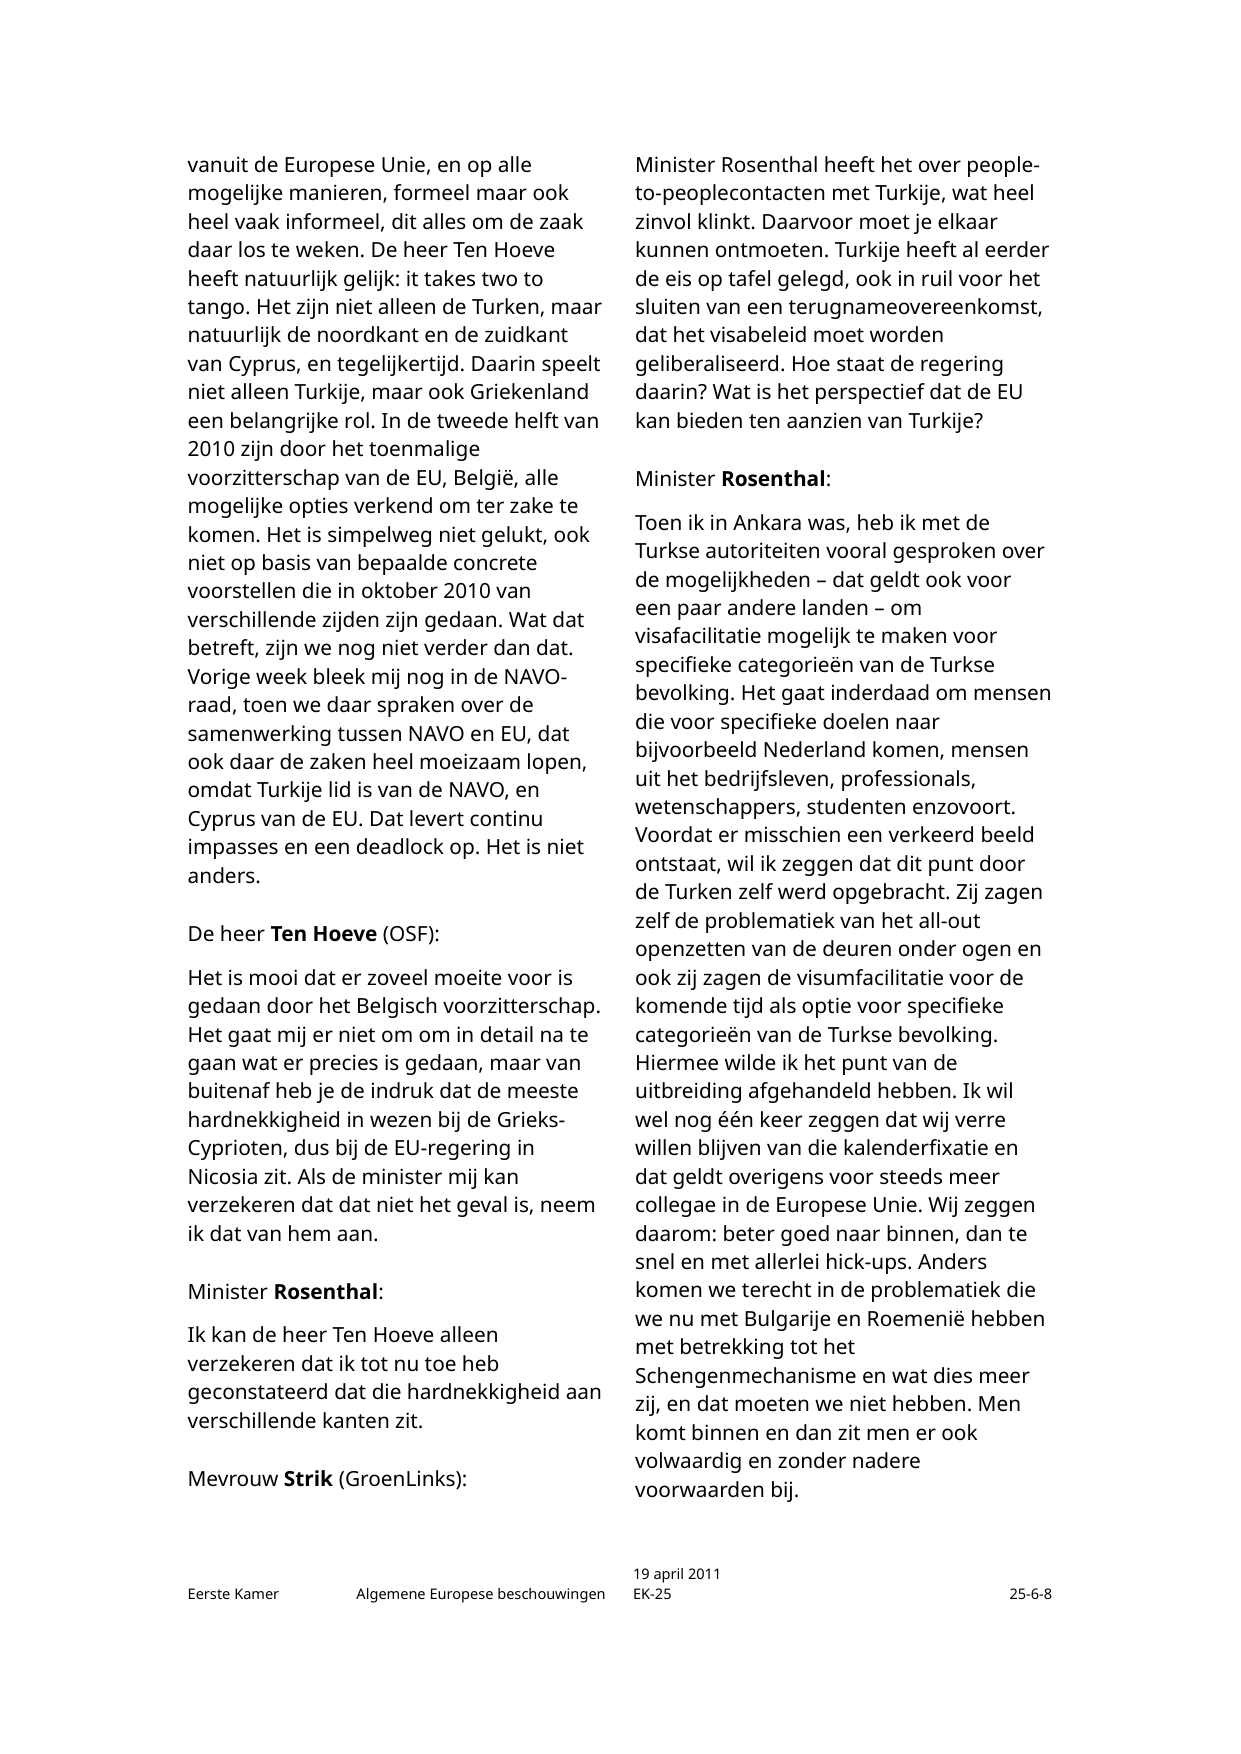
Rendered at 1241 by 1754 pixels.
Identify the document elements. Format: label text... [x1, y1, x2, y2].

text Ik kan de heer Ten Hoeve alleen verzekeren dat ik tot nu toe heb geconstateerd dat die hardnekkigheid aan verschillende kanten zit. [187, 1321, 605, 1434]
text Minister Rosenthal: [187, 1277, 605, 1306]
text Minister Rosenthal heeft het over people-to-peoplecontacten met Turkije, wat heel zinvol klinkt. Daarvoor moet je elkaar kunnen ontmoeten. Turkije heeft al eerder de eis op tafel gelegd, ook in ruil voor het sluiten van een terugnameovereenkomst, dat het visabeleid moet worden geliberaliseerd. Hoe staat de regering daarin? Wat is het perspectief dat de EU kan bieden ten aanzien van Turkije? [635, 150, 1053, 434]
text vanuit de Europese Unie, en op alle mogelijke manieren, formeel maar ook heel vaak informeel, dit alles om de zaak daar los te weken. De heer Ten Hoeve heeft natuurlijk gelijk: it takes two to tango. Het zijn niet alleen de Turken, maar natuurlijk de noordkant en de zuidkant van Cyprus, en tegelijkertijd. Daarin speelt niet alleen Turkije, maar ook Griekenland een belangrijke rol. In de tweede helft van 2010 zijn door het toenmalige voorzitterschap van de EU, België, alle mogelijke opties verkend om ter zake te komen. Het is simpelweg niet gelukt, ook niet op basis van bepaalde concrete voorstellen die in oktober 2010 van verschillende zijden zijn gedaan. Wat dat betreft, zijn we nog niet verder dan dat. Vorige week bleek mij nog in de NAVO-raad, toen we daar spraken over de samenwerking tussen NAVO en EU, dat ook daar de zaken heel moeizaam lopen, omdat Turkije lid is van de NAVO, en Cyprus van de EU. Dat levert continu impasses en een deadlock op. Het is niet anders. [187, 150, 605, 889]
text De heer Ten Hoeve (OSF): [187, 919, 605, 948]
text Hiermee wilde ik het punt van de uitbreiding afgehandeld hebben. Ik wil wel nog één keer zeggen dat wij verre willen blijven van die kalenderfixatie en dat geldt overigens voor steeds meer collegae in de Europese Unie. Wij zeggen daarom: beter goed naar binnen, dan te snel en met allerlei hick-ups. Anders komen we terecht in de problematiek die we nu met Bulgarije en Roemenië hebben met betrekking tot het Schengenmechanisme en wat dies meer zij, en dat moeten we niet hebben. Men komt binnen en dan zit men er ook volwaardig en zonder nadere voorwaarden bij. [635, 1048, 1053, 1503]
text Het is mooi dat er zoveel moeite voor is gedaan door het Belgisch voorzitterschap. Het gaat mij er niet om om in detail na te gaan wat er precies is gedaan, maar van buitenaf heb je de indruk dat de meeste hardnekkigheid in wezen bij de Grieks-Cyprioten, dus bij de EU-regering in Nicosia zit. Als de minister mij kan verzekeren dat dat niet het geval is, neem ik dat van hem aan. [187, 963, 605, 1247]
text Toen ik in Ankara was, heb ik met de Turkse autoriteiten vooral gesproken over de mogelijkheden – dat geldt ook voor een paar andere landen – om visafacilitatie mogelijk te maken voor specifieke categorieën van de Turkse bevolking. Het gaat inderdaad om mensen die voor specifieke doelen naar bijvoorbeeld Nederland komen, mensen uit het bedrijfsleven, professionals, wetenschappers, studenten enzovoort. Voordat er misschien een verkeerd beeld ontstaat, wil ik zeggen dat dit punt door de Turken zelf werd opgebracht. Zij zagen zelf de problematiek van het all-out openzetten van de deuren onder ogen en ook zij zagen de visumfacilitatie voor de komende tijd als optie voor specifieke categorieën van de Turkse bevolking. [635, 508, 1053, 1048]
text Minister Rosenthal: [635, 464, 1053, 493]
text Mevrouw Strik (GroenLinks): [187, 1464, 605, 1493]
